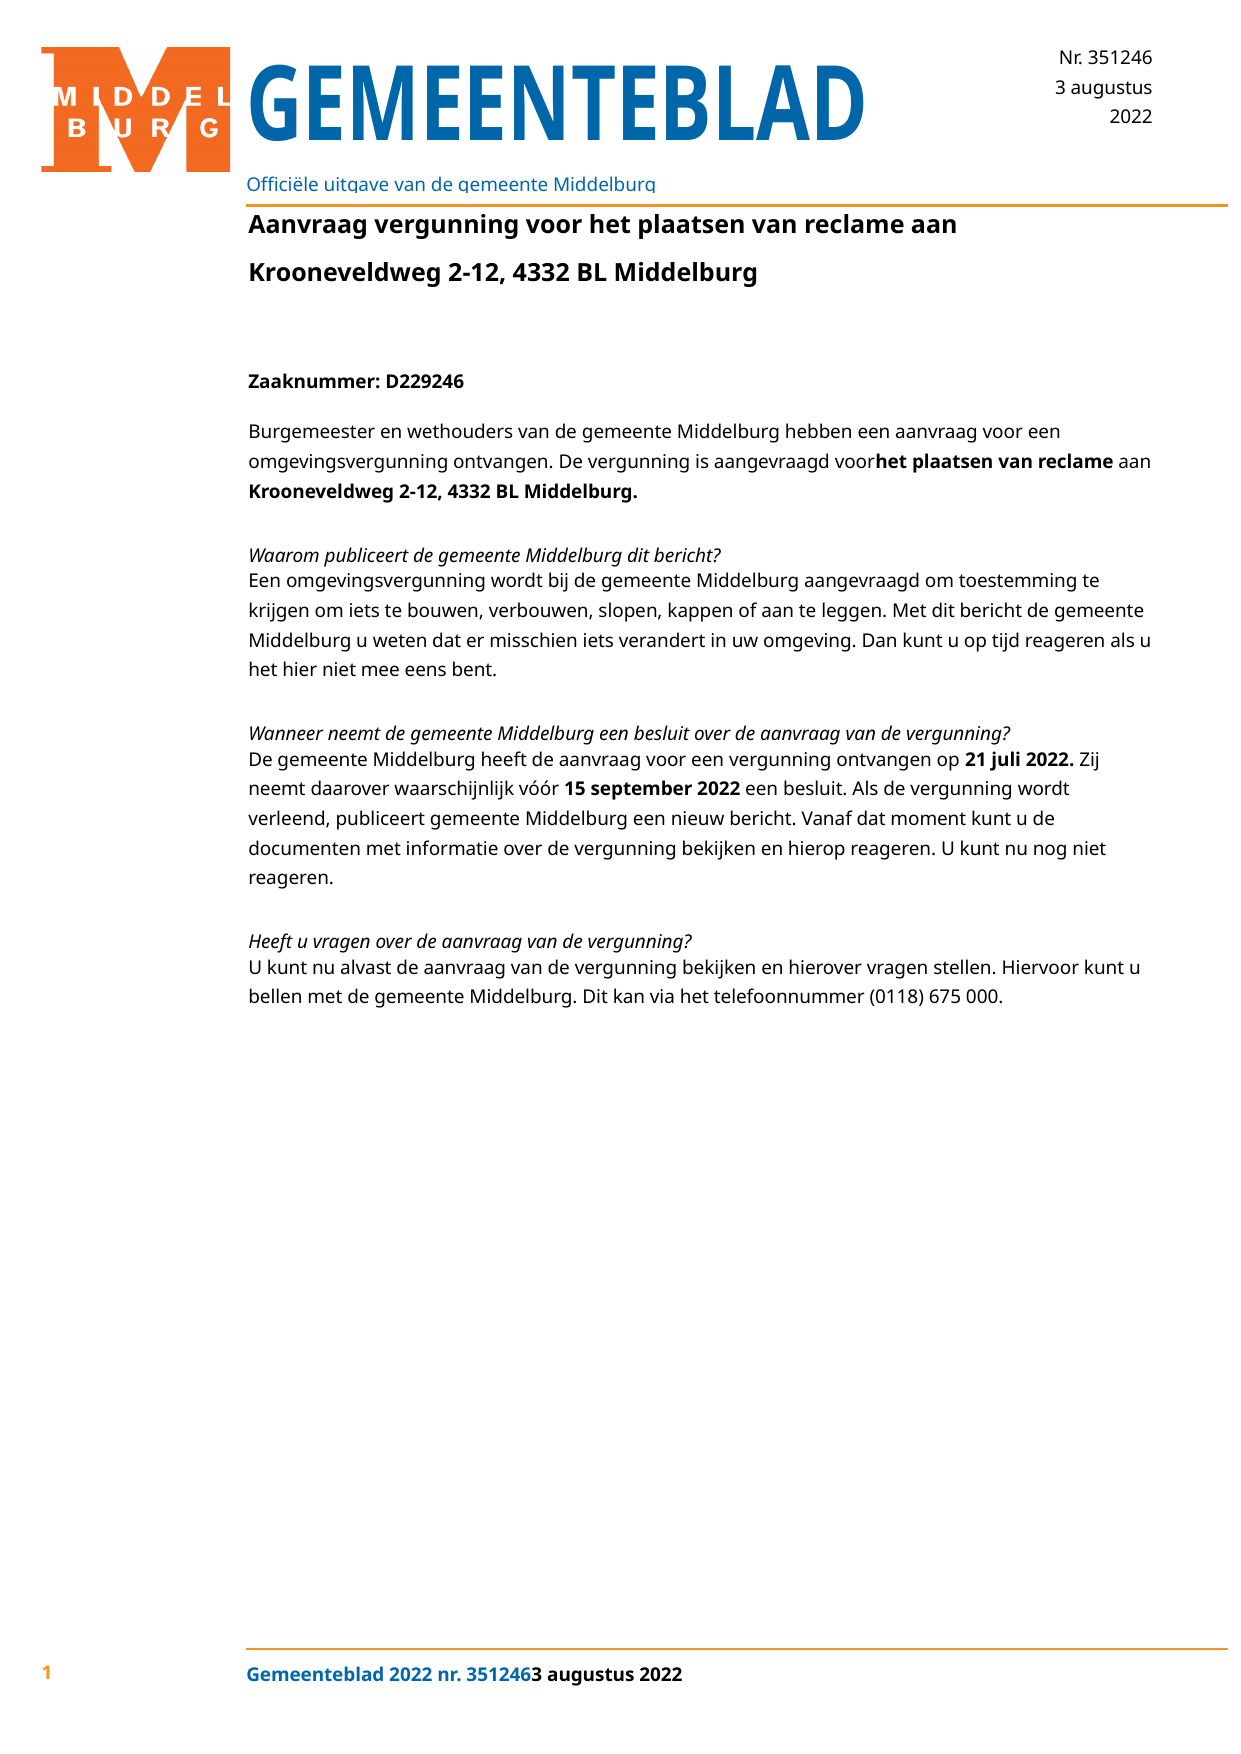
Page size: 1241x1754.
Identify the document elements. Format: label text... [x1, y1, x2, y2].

text Waarom publiceert de gemeente Middelburg dit bericht? [248, 542, 1152, 568]
text De gemeente Middelburg heeft de aanvraag voor een vergunning ontvangen op 21 juli 2022. Zij neemt daarover waarschijnlijk vóór 15 september 2022 een besluit. Als de vergunning wordt verleend, publiceert gemeente Middelburg een nieuw bericht. Vanaf dat moment kunt u de documenten met informatie over de vergunning bekijken en hierop reageren. U kunt nu nog niet reageren. [248, 746, 1152, 890]
picture [41, 47, 231, 172]
text Burgemeester en wethouders van de gemeente Middelburg hebben een aanvraag voor een omgevingsvergunning ontvangen. De vergunning is aangevraagd voorhet plaatsen van reclame aan Krooneveldweg 2-12, 4332 BL Middelburg. [248, 419, 1152, 504]
text U kunt nu alvast de aanvraag van de vergunning bekijken en hierover vragen stellen. Hiervoor kunt u bellen met de gemeente Middelburg. Dit kan via het telefoonnummer (0118) 675 000. [248, 954, 1152, 1009]
text Wanneer neemt de gemeente Middelburg een besluit over de aanvraag van de vergunning? [248, 720, 1152, 746]
text Zaaknummer: D229246 [248, 368, 1152, 394]
text Heeft u vragen over de aanvraag van de vergunning? [248, 928, 1152, 954]
text Een omgevingsvergunning wordt bij de gemeente Middelburg aangevraagd om toestemming te krijgen om iets te bouwen, verbouwen, slopen, kappen of aan te leggen. Met dit bericht de gemeente Middelburg u weten dat er misschien iets verandert in uw omgeving. Dan kunt u op tijd reageren als u het hier niet mee eens bent. [248, 568, 1152, 682]
text Aanvraag vergunning voor het plaatsen van reclame aan Krooneveldweg 2-12, 4332 BL Middelburg [248, 207, 1152, 288]
